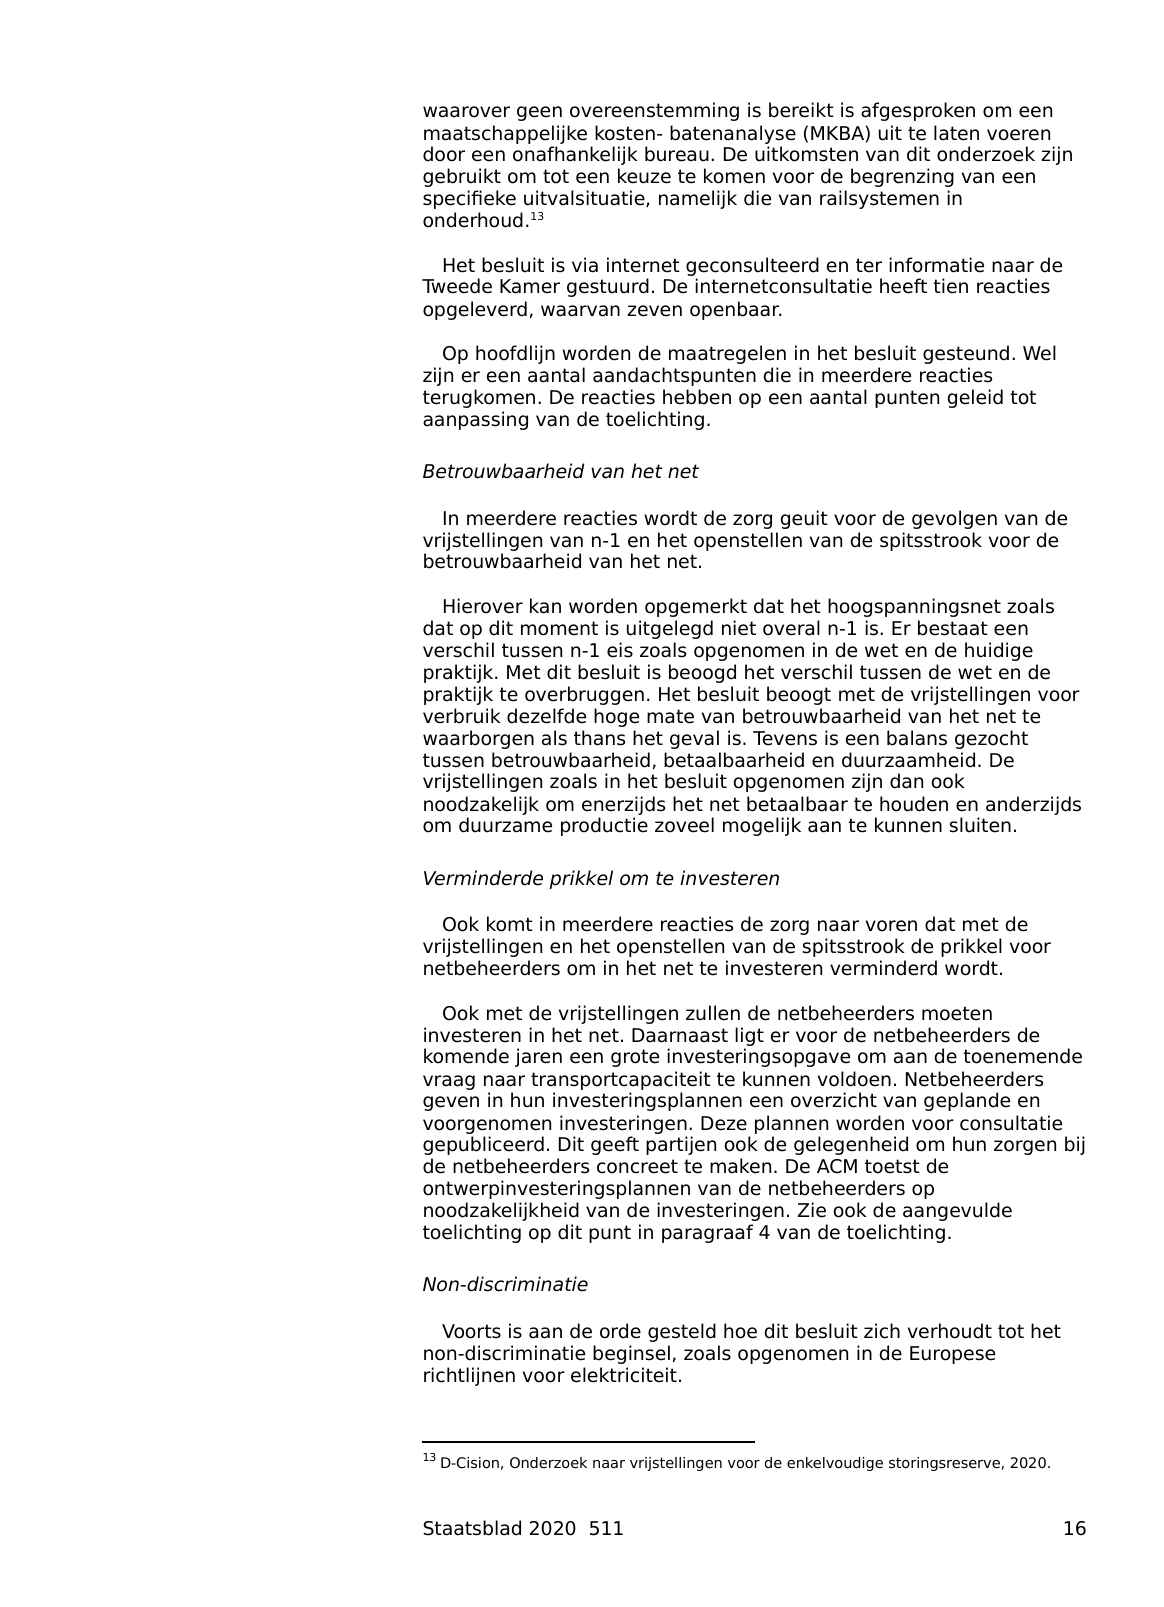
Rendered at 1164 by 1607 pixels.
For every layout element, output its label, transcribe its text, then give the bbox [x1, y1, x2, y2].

text Het besluit is via internet geconsulteerd en ter informatie naar de Tweede Kamer gestuurd. De internetconsultatie heeft tien reacties opgeleverd, waarvan zeven openbaar. [422, 254, 1087, 320]
text Ook met de vrijstellingen zullen de netbeheerders moeten investeren in het net. Daarnaast ligt er voor de netbeheerders de komende jaren een grote investeringsopgave om aan de toenemende vraag naar transportcapaciteit te kunnen voldoen. Netbeheerders geven in hun investeringsplannen een overzicht van geplande en voorgenomen investeringen. Deze plannen worden voor consultatie gepubliceerd. Dit geeft partijen ook de gelegenheid om hun zorgen bij de netbeheerders concreet te maken. De ACM toetst de ontwerpinvesteringsplannen van de netbeheerders op noodzakelijkheid van de investeringen. Zie ook de aangevulde toelichting op dit punt in paragraaf 4 van de toelichting. [422, 1002, 1087, 1244]
text Hierover kan worden opgemerkt dat het hoogspanningsnet zoals dat op dit moment is uitgelegd niet overal n-1 is. Er bestaat een verschil tussen n-1 eis zoals opgenomen in de wet en de huidige praktijk. Met dit besluit is beoogd het verschil tussen de wet en de praktijk te overbruggen. Het besluit beoogt met de vrijstellingen voor verbruik dezelfde hoge mate van betrouwbaarheid van het net te waarborgen als thans het geval is. Tevens is een balans gezocht tussen betrouwbaarheid, betaalbaarheid en duurzaamheid. De vrijstellingen zoals in het besluit opgenomen zijn dan ook noodzakelijk om enerzijds het net betaalbaar te houden en anderzijds om duurzame productie zoveel mogelijk aan te kunnen sluiten. [422, 596, 1087, 837]
text In meerdere reacties wordt de zorg geuit voor de gevolgen van de vrijstellingen van n-1 en het openstellen van de spitsstrook voor de betrouwbaarheid van het net. [422, 507, 1087, 573]
subtitle Verminderde prikkel om te investeren [422, 867, 1087, 889]
subtitle Non-discriminatie [422, 1274, 1087, 1296]
text Op hoofdlijn worden de maatregelen in het besluit gesteund. Wel zijn er een aantal aandachtspunten die in meerdere reacties terugkomen. De reacties hebben op een aantal punten geleid tot aanpassing van de toelichting. [422, 343, 1087, 431]
text Ook komt in meerdere reacties de zorg naar voren dat met de vrijstellingen en het openstellen van de spitsstrook de prikkel voor netbeheerders om in het net te investeren verminderd wordt. [422, 914, 1087, 980]
text Voorts is aan de orde gesteld hoe dit besluit zich verhoudt tot het non-discriminatie beginsel, zoals opgenomen in de Europese richtlijnen voor elektriciteit. [422, 1321, 1087, 1387]
subtitle Betrouwbaarheid van het net [422, 461, 1087, 482]
text waarover geen overeenstemming is bereikt is afgesproken om een maatschappelijke kosten- batenanalyse (MKBA) uit te laten voeren door een onafhankelijk bureau. De uitkomsten van dit onderzoek zijn gebruikt om tot een keuze te komen voor de begrenzing van een specifieke uitvalsituatie, namelijk die van railsystemen in onderhoud. [422, 100, 1087, 232]
text D-Cision, Onderzoek naar vrijstellingen voor de enkelvoudige storingsreserve, 2020. [422, 1451, 1087, 1473]
